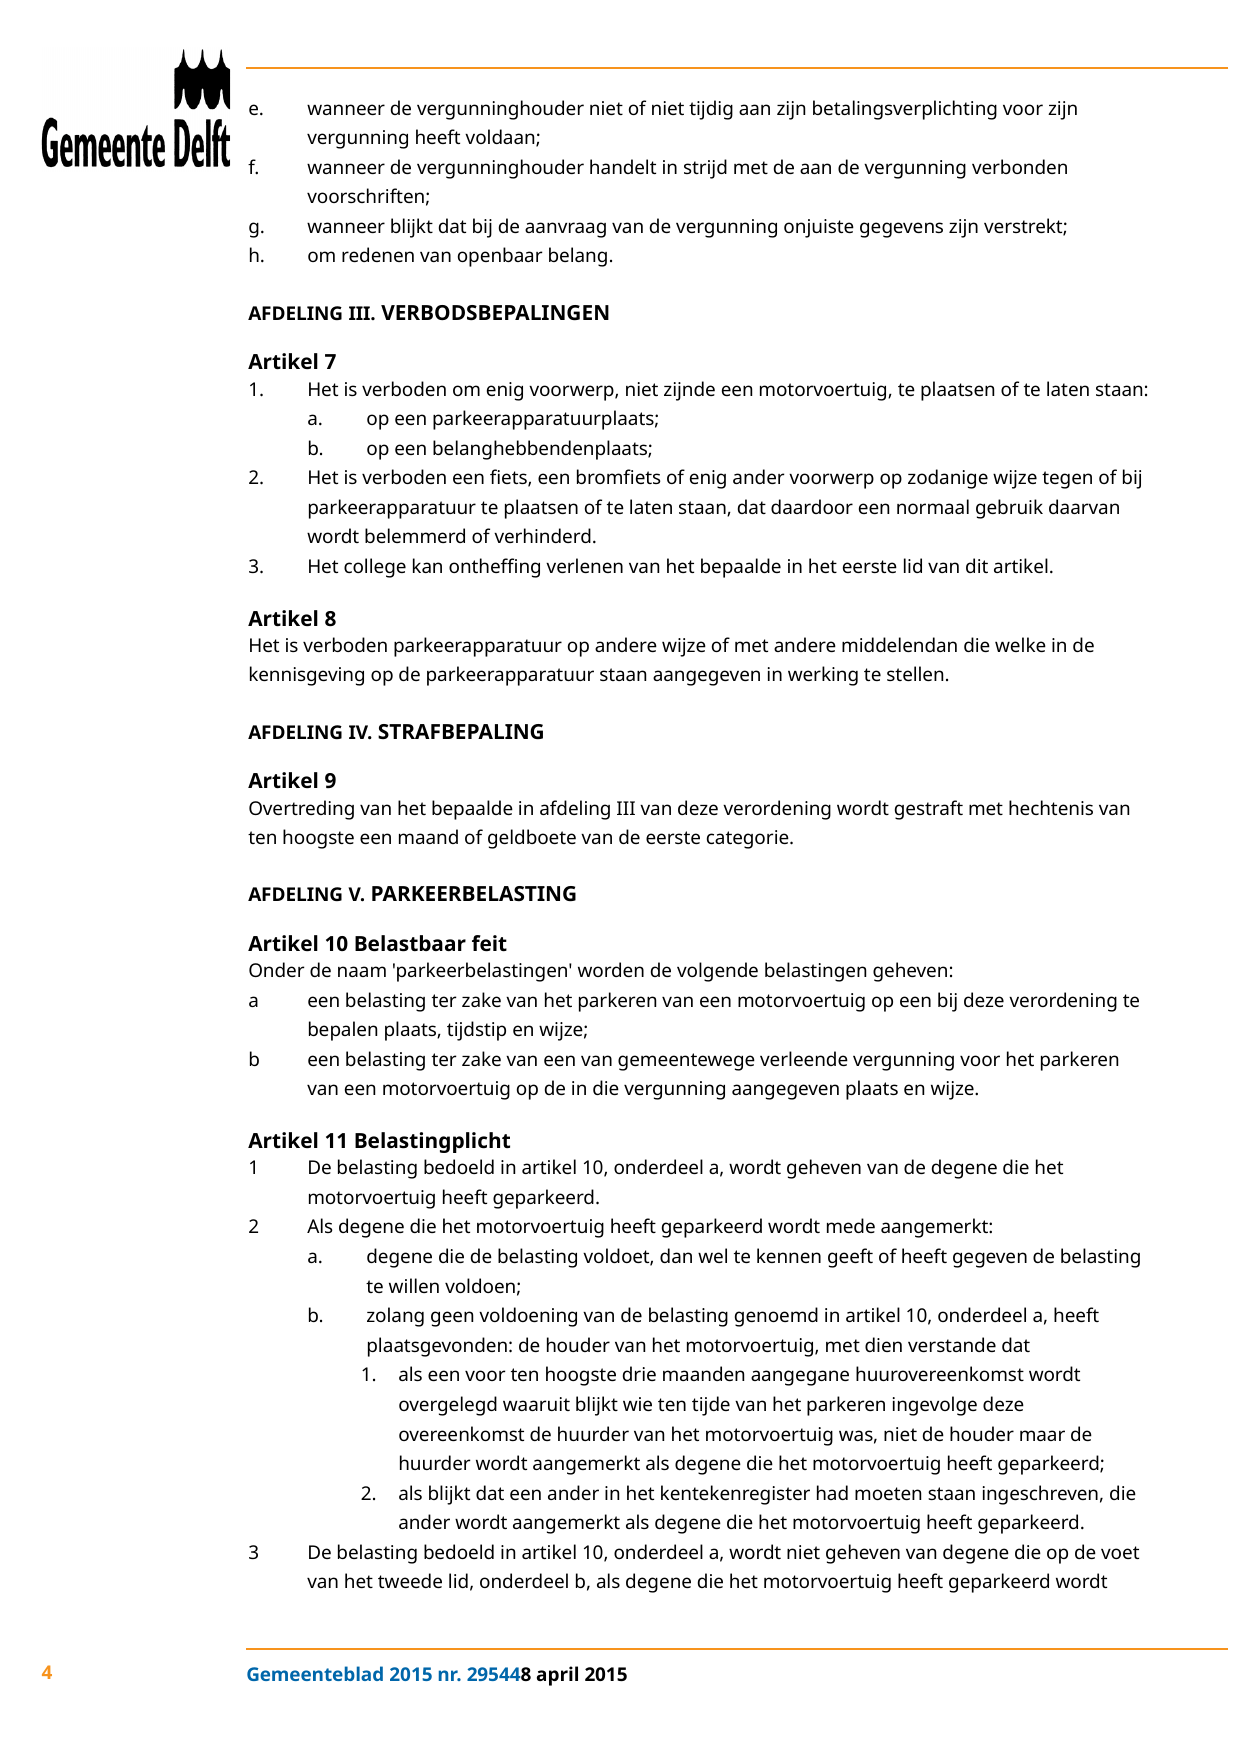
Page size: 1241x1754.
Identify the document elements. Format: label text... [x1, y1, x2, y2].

list op een belanghebbendenplaats; [307, 435, 1152, 461]
list wanneer de vergunninghouder niet of niet tijdig aan zijn betalingsverplichting voor zijn vergunning heeft voldaan; [248, 95, 1152, 150]
text Artikel 11 Belastingplicht [248, 1126, 1152, 1154]
list Het college kan ontheffing verlenen van het bepaalde in het eerste lid van dit artikel. [248, 553, 1152, 579]
text AFDELING V. PARKEERBELASTING [248, 879, 1152, 908]
text Artikel 9 [248, 766, 1152, 795]
list als blijkt dat een ander in het kentekenregister had moeten staan ingeschreven, die ander wordt aangemerkt als degene die het motorvoertuig heeft geparkeerd. [361, 1480, 1152, 1535]
text AFDELING IV. STRAFBEPALING [248, 717, 1152, 745]
text Het is verboden parkeerapparatuur op andere wijze of met andere middelendan die welke in de kennisgeving op de parkeerapparatuur staan aangegeven in werking te stellen. [248, 632, 1152, 687]
text Artikel 8 [248, 604, 1152, 632]
list een belasting ter zake van een van gemeentewege verleende vergunning voor het parkeren van een motorvoertuig op de in die vergunning aangegeven plaats en wijze. [248, 1046, 1152, 1101]
text Overtreding van het bepaalde in afdeling III van deze verordening wordt gestraft met hechtenis van ten hoogste een maand of geldboete van de eerste categorie. [248, 795, 1152, 850]
list Het is verboden een fiets, een bromfiets of enig ander voorwerp op zodanige wijze tegen of bij parkeerapparatuur te plaatsen of te laten staan, dat daardoor een normaal gebruik daarvan wordt belemmerd of verhinderd. [248, 464, 1152, 549]
list wanneer blijkt dat bij de aanvraag van de vergunning onjuiste gegevens zijn verstrekt; [248, 213, 1152, 239]
list Het is verboden om enig voorwerp, niet zijnde een motorvoertuig, te plaatsen of te laten staan: [248, 376, 1152, 401]
text Onder de naam 'parkeerbelastingen' worden de volgende belastingen geheven: [248, 957, 1152, 983]
list om redenen van openbaar belang. [248, 243, 1152, 268]
list De belasting bedoeld in artikel 10, onderdeel a, wordt geheven van de degene die het motorvoertuig heeft geparkeerd. [248, 1154, 1152, 1210]
list wanneer de vergunninghouder handelt in strijd met de aan de vergunning verbonden voorschriften; [248, 154, 1152, 209]
list zolang geen voldoening van de belasting genoemd in artikel 10, onderdeel a, heeft plaatsgevonden: de houder van het motorvoertuig, met dien verstande dat [307, 1302, 1152, 1358]
list op een parkeerapparatuurplaats; [307, 405, 1152, 431]
list een belasting ter zake van het parkeren van een motorvoertuig op een bij deze verordening te bepalen plaats, tijdstip en wijze; [248, 987, 1152, 1042]
list degene die de belasting voldoet, dan wel te kennen geeft of heeft gegeven de belasting te willen voldoen; [307, 1243, 1152, 1298]
list Als degene die het motorvoertuig heeft geparkeerd wordt mede aangemerkt: [248, 1214, 1152, 1239]
picture [41, 47, 231, 172]
text Artikel 10 Belastbaar feit [248, 929, 1152, 957]
text Artikel 7 [248, 347, 1152, 376]
text AFDELING III. VERBODSBEPALINGEN [248, 298, 1152, 326]
list De belasting bedoeld in artikel 10, onderdeel a, wordt niet geheven van degene die op de voet van het tweede lid, onderdeel b, als degene die het motorvoertuig heeft geparkeerd wordt [248, 1539, 1152, 1594]
list als een voor ten hoogste drie maanden aangegane huurovereenkomst wordt overgelegd waaruit blijkt wie ten tijde van het parkeren ingevolge deze overeenkomst de huurder van het motorvoertuig was, niet de houder maar de huurder wordt aangemerkt als degene die het motorvoertuig heeft geparkeerd; [361, 1362, 1152, 1476]
